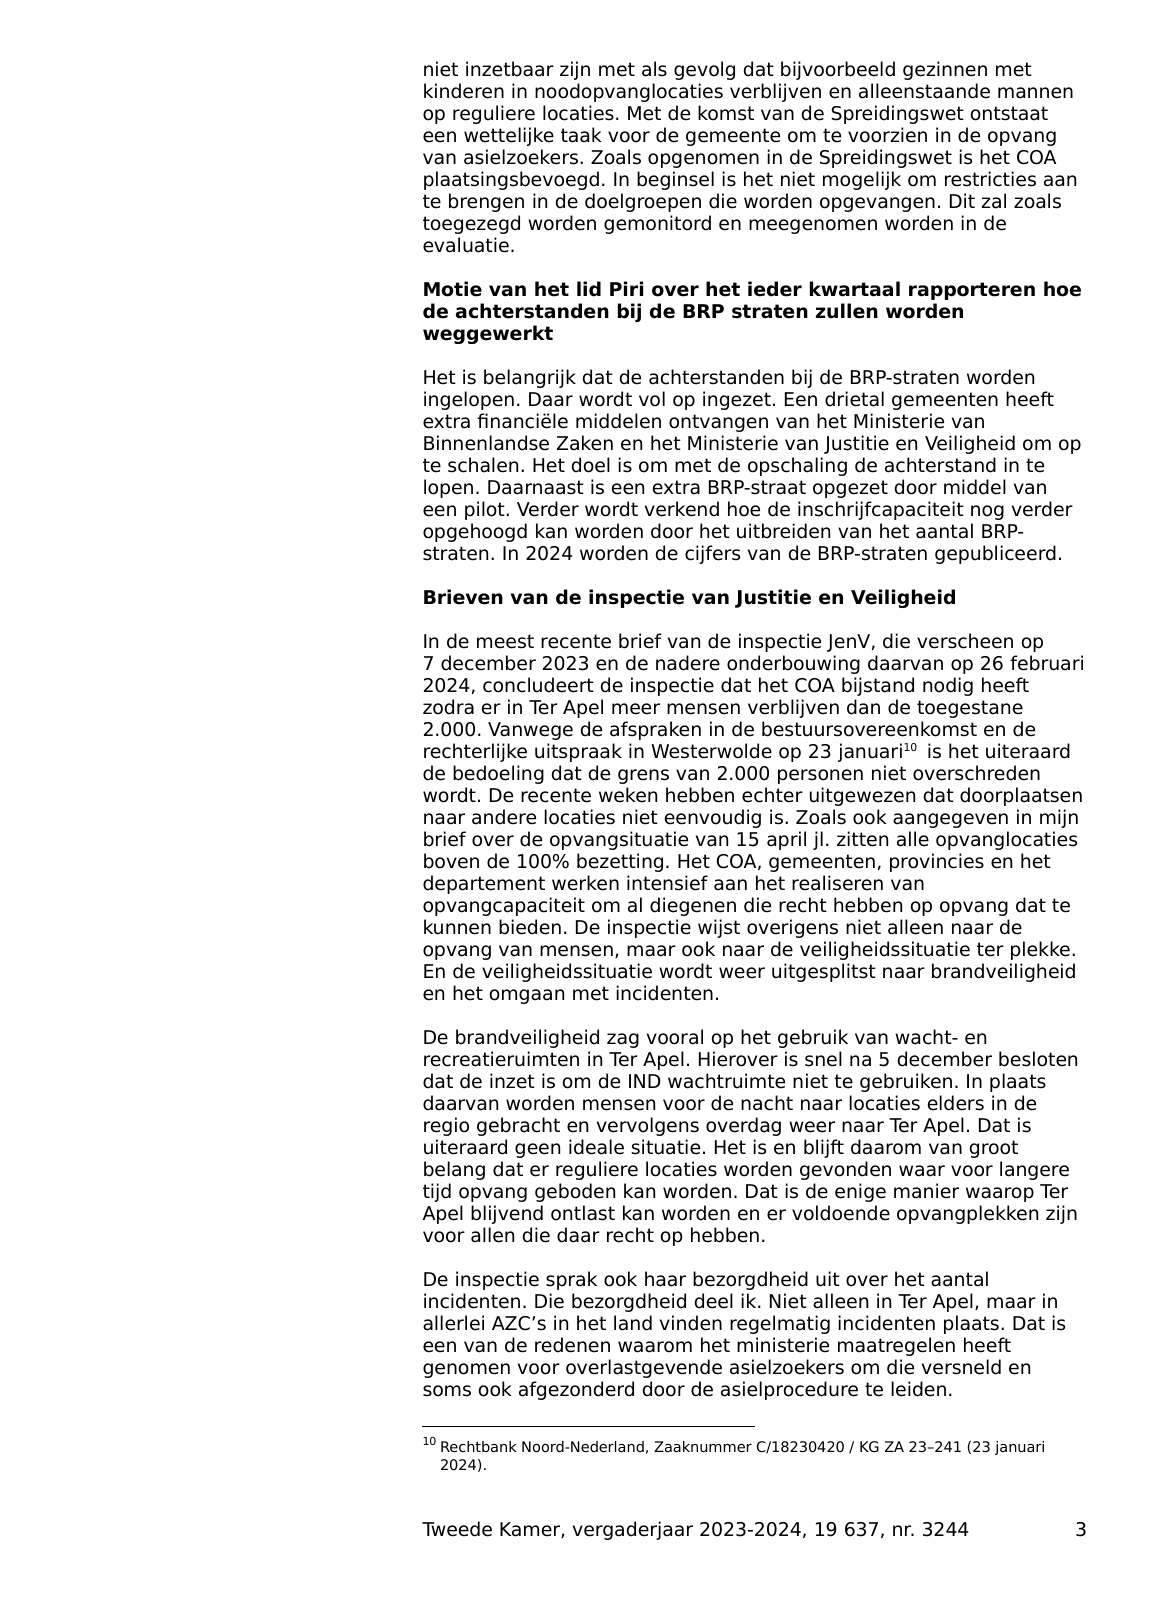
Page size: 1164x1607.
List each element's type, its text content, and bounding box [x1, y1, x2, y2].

text niet inzetbaar zijn met als gevolg dat bijvoorbeeld gezinnen met kinderen in noodopvanglocaties verblijven en alleenstaande mannen op reguliere locaties. Met de komst van de Spreidingswet ontstaat een wettelijke taak voor de gemeente om te voorzien in de opvang van asielzoekers. Zoals opgenomen in de Spreidingswet is het COA plaatsingsbevoegd. In beginsel is het niet mogelijk om restricties aan te brengen in de doelgroepen die worden opgevangen. Dit zal zoals toegezegd worden gemonitord en meegenomen worden in de evaluatie. [422, 59, 1087, 257]
text In de meest recente brief van de inspectie JenV, die verscheen op 7 december 2023 en de nadere onderbouwing daarvan op 26 februari 2024, concludeert de inspectie dat het COA bijstand nodig heeft zodra er in Ter Apel meer mensen verblijven dan de toegestane 2.000. Vanwege de afspraken in de bestuursovereenkomst en de rechterlijke uitspraak in Westerwolde op 23 januari is het uiteraard de bedoeling dat de grens van 2.000 personen niet overschreden wordt. De recente weken hebben echter uitgewezen dat doorplaatsen naar andere locaties niet eenvoudig is. Zoals ook aangegeven in mijn brief over de opvangsituatie van 15 april jl. zitten alle opvanglocaties boven de 100% bezetting. Het COA, gemeenten, provincies en het departement werken intensief aan het realiseren van opvangcapaciteit om al diegenen die recht hebben op opvang dat te kunnen bieden. De inspectie wijst overigens niet alleen naar de opvang van mensen, maar ook naar de veiligheidssituatie ter plekke. En de veiligheidssituatie wordt weer uitgesplitst naar brandveiligheid en het omgaan met incidenten. [422, 631, 1087, 1005]
subtitle Brieven van de inspectie van Justitie en Veiligheid [422, 587, 1087, 609]
text Het is belangrijk dat de achterstanden bij de BRP-straten worden ingelopen. Daar wordt vol op ingezet. Een drietal gemeenten heeft extra financiële middelen ontvangen van het Ministerie van Binnenlandse Zaken en het Ministerie van Justitie en Veiligheid om op te schalen. Het doel is om met de opschaling de achterstand in te lopen. Daarnaast is een extra BRP-straat opgezet door middel van een pilot. Verder wordt verkend hoe de inschrijfcapaciteit nog verder opgehoogd kan worden door het uitbreiden van het aantal BRP-straten. In 2024 worden de cijfers van de BRP-straten gepubliceerd. [422, 367, 1087, 565]
text Rechtbank Noord-Nederland, Zaaknummer C/18230420 / KG ZA 23–241 (23 januari 2024). [422, 1435, 1087, 1474]
subtitle Motie van het lid Piri over het ieder kwartaal rapporteren hoe de achterstanden bij de BRP straten zullen worden weggewerkt [422, 279, 1087, 345]
text De inspectie sprak ook haar bezorgdheid uit over het aantal incidenten. Die bezorgdheid deel ik. Niet alleen in Ter Apel, maar in allerlei AZC’s in het land vinden regelmatig incidenten plaats. Dat is een van de redenen waarom het ministerie maatregelen heeft genomen voor overlastgevende asielzoekers om die versneld en soms ook afgezonderd door de asielprocedure te leiden. [422, 1269, 1087, 1401]
text De brandveiligheid zag vooral op het gebruik van wacht- en recreatieruimten in Ter Apel. Hierover is snel na 5 december besloten dat de inzet is om de IND wachtruimte niet te gebruiken. In plaats daarvan worden mensen voor de nacht naar locaties elders in de regio gebracht en vervolgens overdag weer naar Ter Apel. Dat is uiteraard geen ideale situatie. Het is en blijft daarom van groot belang dat er reguliere locaties worden gevonden waar voor langere tijd opvang geboden kan worden. Dat is de enige manier waarop Ter Apel blijvend ontlast kan worden en er voldoende opvangplekken zijn voor allen die daar recht op hebben. [422, 1027, 1087, 1247]
